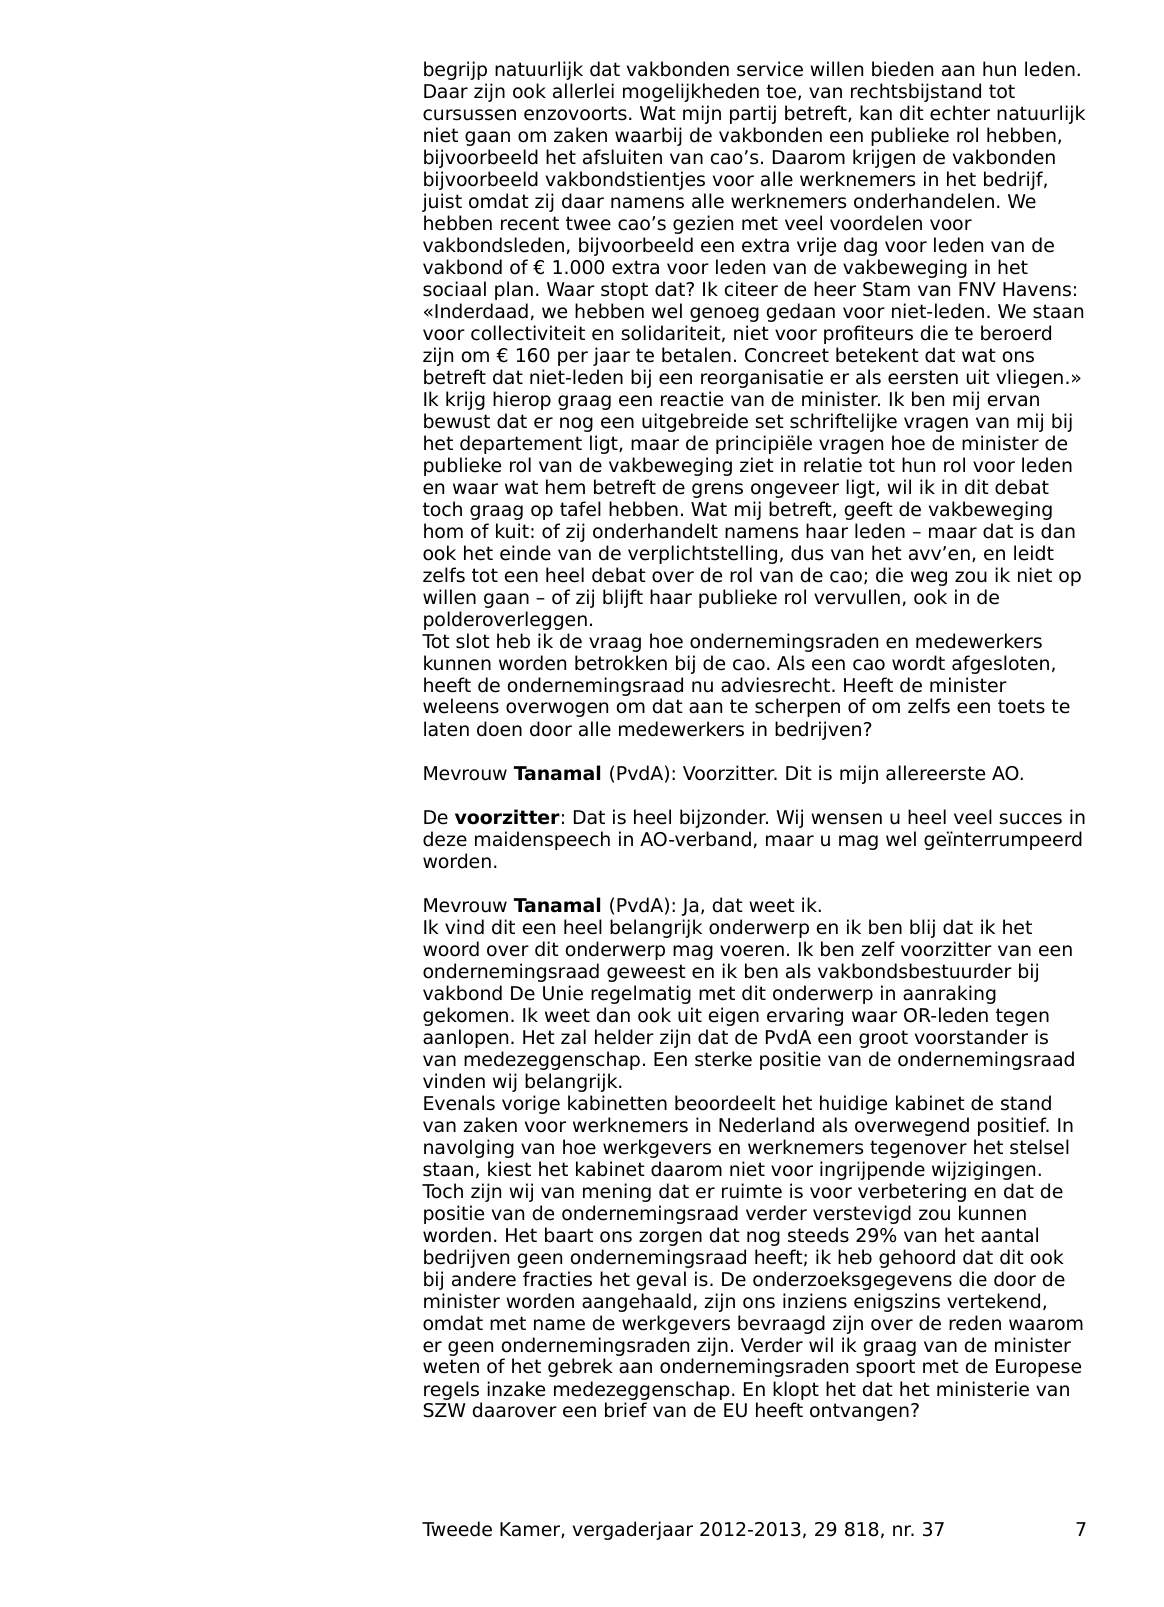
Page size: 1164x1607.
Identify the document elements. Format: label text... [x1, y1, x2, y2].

text Mevrouw Tanamal (PvdA): Ja, dat weet ik. [422, 895, 1087, 917]
text Tot slot heb ik de vraag hoe ondernemingsraden en medewerkers kunnen worden betrokken bij de cao. Als een cao wordt afgesloten, heeft de ondernemingsraad nu adviesrecht. Heeft de minister weleens overwogen om dat aan te scherpen of om zelfs een toets te laten doen door alle medewerkers in bedrijven? [422, 631, 1087, 740]
text De voorzitter: Dat is heel bijzonder. Wij wensen u heel veel succes in deze maidenspeech in AO-verband, maar u mag wel geïnterrumpeerd worden. [422, 807, 1087, 873]
text Evenals vorige kabinetten beoordeelt het huidige kabinet de stand van zaken voor werknemers in Nederland als overwegend positief. In navolging van hoe werkgevers en werknemers tegenover het stelsel staan, kiest het kabinet daarom niet voor ingrijpende wijzigingen. Toch zijn wij van mening dat er ruimte is voor verbetering en dat de positie van de ondernemingsraad verder verstevigd zou kunnen worden. Het baart ons zorgen dat nog steeds 29% van het aantal bedrijven geen ondernemingsraad heeft; ik heb gehoord dat dit ook bij andere fracties het geval is. De onderzoeksgegevens die door de minister worden aangehaald, zijn ons inziens enigszins vertekend, omdat met name de werkgevers bevraagd zijn over de reden waarom er geen ondernemingsraden zijn. Verder wil ik graag van de minister weten of het gebrek aan ondernemingsraden spoort met de Europese regels inzake medezeggenschap. En klopt het dat het ministerie van SZW daarover een brief van de EU heeft ontvangen? [422, 1093, 1087, 1422]
text begrijp natuurlijk dat vakbonden service willen bieden aan hun leden. Daar zijn ook allerlei mogelijkheden toe, van rechtsbijstand tot cursussen enzovoorts. Wat mijn partij betreft, kan dit echter natuurlijk niet gaan om zaken waarbij de vakbonden een publieke rol hebben, bijvoorbeeld het afsluiten van cao’s. Daarom krijgen de vakbonden bijvoorbeeld vakbondstientjes voor alle werknemers in het bedrijf, juist omdat zij daar namens alle werknemers onderhandelen. We hebben recent twee cao’s gezien met veel voordelen voor vakbondsleden, bijvoorbeeld een extra vrije dag voor leden van de vakbond of € 1.000 extra voor leden van de vakbeweging in het sociaal plan. Waar stopt dat? Ik citeer de heer Stam van FNV Havens: «Inderdaad, we hebben wel genoeg gedaan voor niet-leden. We staan voor collectiviteit en solidariteit, niet voor profiteurs die te beroerd zijn om € 160 per jaar te betalen. Concreet betekent dat wat ons betreft dat niet-leden bij een reorganisatie er als eersten uit vliegen.» Ik krijg hierop graag een reactie van de minister. Ik ben mij ervan bewust dat er nog een uitgebreide set schriftelijke vragen van mij bij het departement ligt, maar de principiële vragen hoe de minister de publieke rol van de vakbeweging ziet in relatie tot hun rol voor leden en waar wat hem betreft de grens ongeveer ligt, wil ik in dit debat toch graag op tafel hebben. Wat mij betreft, geeft de vakbeweging hom of kuit: of zij onderhandelt namens haar leden – maar dat is dan ook het einde van de verplichtstelling, dus van het avv’en, en leidt zelfs tot een heel debat over de rol van de cao; die weg zou ik niet op willen gaan – of zij blijft haar publieke rol vervullen, ook in de polderoverleggen. [422, 59, 1087, 631]
text Mevrouw Tanamal (PvdA): Voorzitter. Dit is mijn allereerste AO. [422, 763, 1087, 784]
text Ik vind dit een heel belangrijk onderwerp en ik ben blij dat ik het woord over dit onderwerp mag voeren. Ik ben zelf voorzitter van een ondernemingsraad geweest en ik ben als vakbondsbestuurder bij vakbond De Unie regelmatig met dit onderwerp in aanraking gekomen. Ik weet dan ook uit eigen ervaring waar OR-leden tegen aanlopen. Het zal helder zijn dat de PvdA een groot voorstander is van medezeggenschap. Een sterke positie van de ondernemingsraad vinden wij belangrijk. [422, 917, 1087, 1093]
